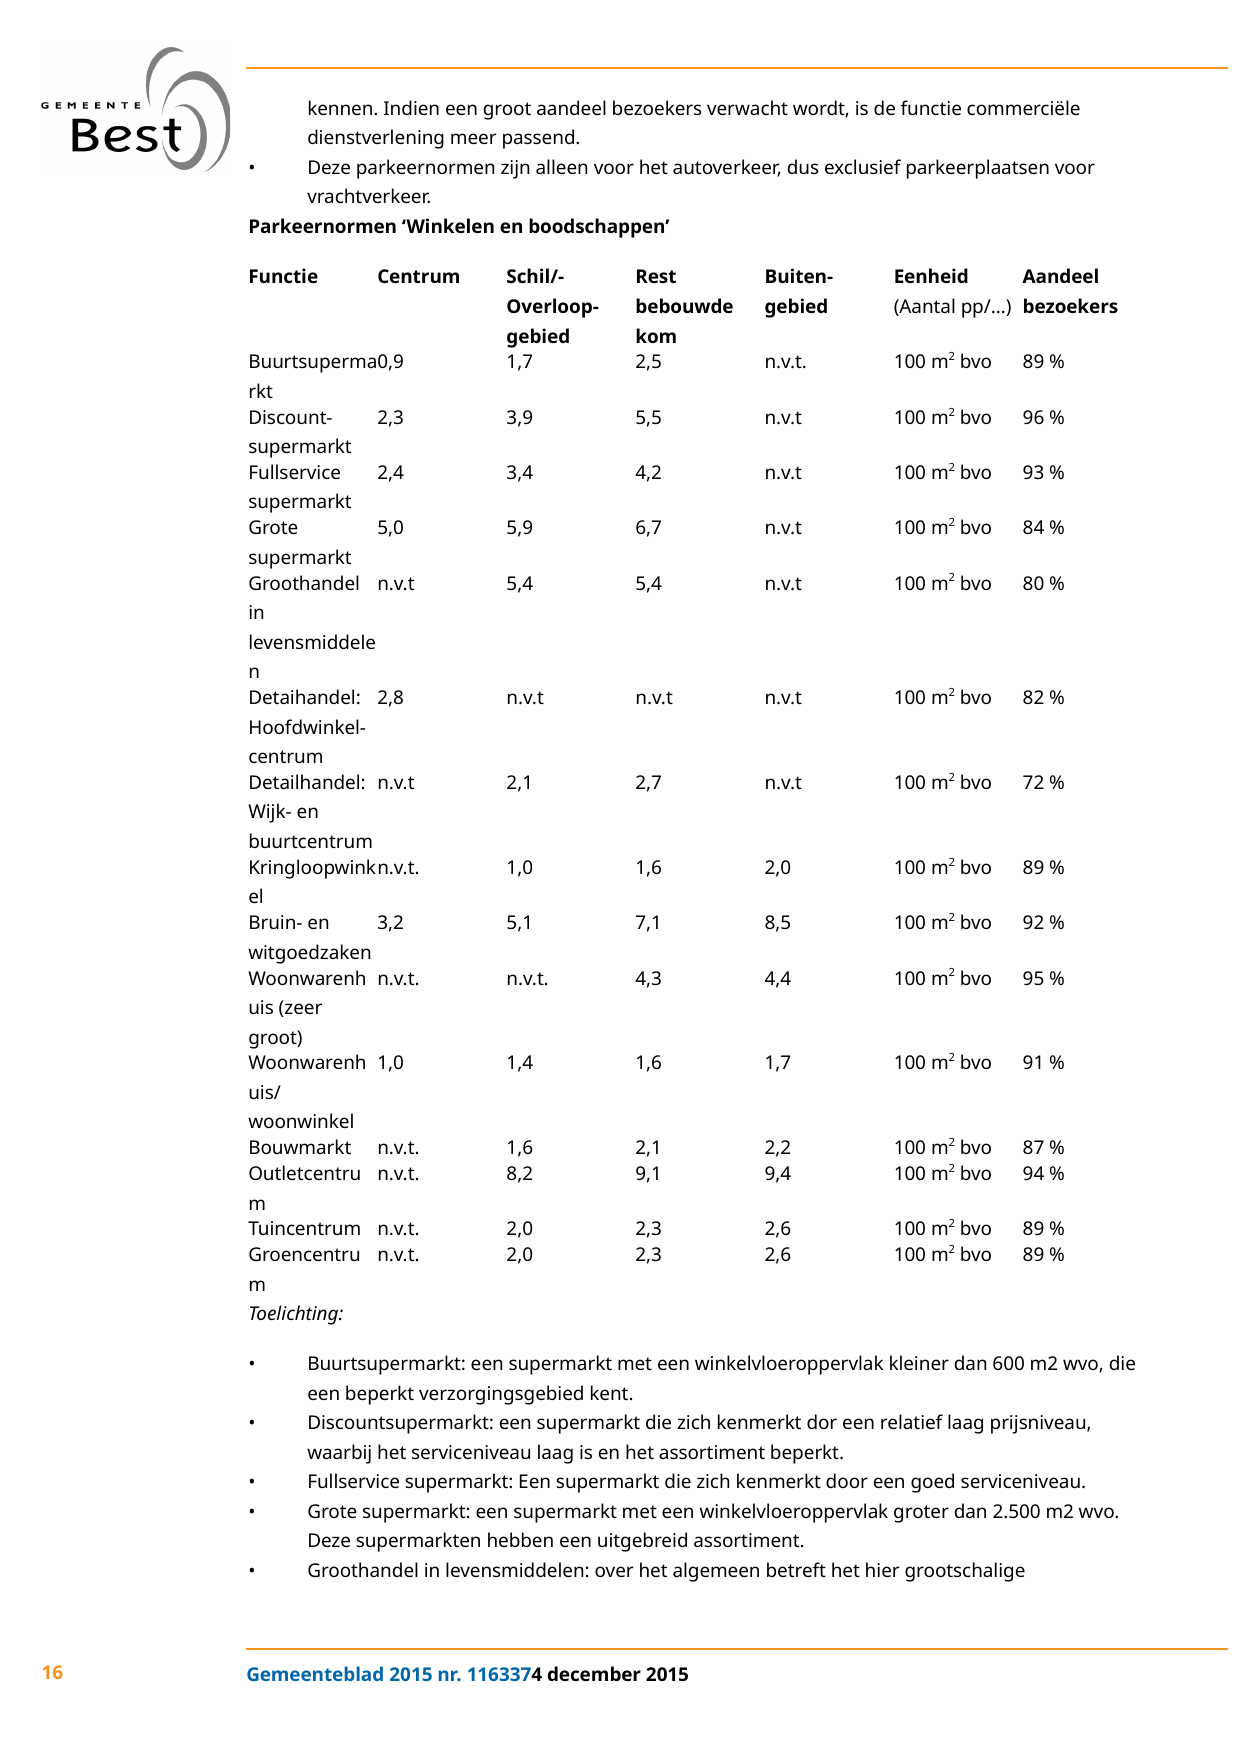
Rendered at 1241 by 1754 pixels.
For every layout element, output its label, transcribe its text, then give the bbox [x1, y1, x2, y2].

table_cell 89 % [1023, 854, 1152, 909]
table_cell n.v.t [377, 570, 506, 684]
table_cell 84 % [1023, 515, 1152, 570]
table_cell 1,6 [635, 1050, 764, 1134]
table_cell Bruin- en witgoedzaken [248, 909, 377, 965]
table_cell 2,0 [506, 1241, 635, 1297]
table_cell 5,1 [506, 909, 635, 965]
table_cell Groothandel in levensmiddelen [248, 570, 377, 684]
table_cell Woonwarenhuis (zeer groot) [248, 965, 377, 1049]
table_cell 100 m2 bvo [894, 1216, 1022, 1241]
table_cell n.v.t. [377, 965, 506, 1049]
table_cell 8,5 [764, 909, 893, 965]
table_cell 89 % [1023, 1241, 1152, 1297]
table_cell 2,1 [506, 769, 635, 854]
table_cell 2,0 [506, 1216, 635, 1241]
table_cell n.v.t. [377, 1241, 506, 1297]
table_cell 2,2 [764, 1135, 893, 1160]
table_cell n.v.t [764, 404, 893, 459]
table_cell Discount-supermarkt [248, 404, 377, 459]
table_cell 100 m2 bvo [894, 459, 1022, 514]
table_cell 3,4 [506, 459, 635, 514]
table_cell 100 m2 bvo [894, 909, 1022, 965]
table_cell Bouwmarkt [248, 1135, 377, 1160]
text Parkeernormen ‘Winkelen en boodschappen’ [248, 213, 1152, 239]
table_cell 72 % [1023, 769, 1152, 854]
table_cell 5,4 [506, 570, 635, 684]
table_cell 92 % [1023, 909, 1152, 965]
table_cell 4,3 [635, 965, 764, 1049]
table_cell Grote supermarkt [248, 515, 377, 570]
table_cell 7,1 [635, 909, 764, 965]
table_cell 100 m2 bvo [894, 684, 1022, 769]
table_cell 2,4 [377, 459, 506, 514]
table_cell 3,9 [506, 404, 635, 459]
table_cell 93 % [1023, 459, 1152, 514]
table_cell n.v.t. [377, 1160, 506, 1216]
table_cell 100 m2 bvo [894, 1050, 1022, 1134]
table_cell 9,4 [764, 1160, 893, 1216]
table_cell Woonwarenhuis/ woonwinkel [248, 1050, 377, 1134]
table_cell 1,7 [506, 349, 635, 404]
table_cell n.v.t. [377, 854, 506, 909]
table_header Functie [248, 264, 377, 348]
table_cell 2,0 [764, 854, 893, 909]
table_cell 2,3 [377, 404, 506, 459]
table_cell 1,0 [506, 854, 635, 909]
table_cell 87 % [1023, 1135, 1152, 1160]
table_cell 2,5 [635, 349, 764, 404]
table_cell 100 m2 bvo [894, 404, 1022, 459]
table_cell n.v.t [764, 459, 893, 514]
list Deze parkeernormen zijn alleen voor het autoverkeer, dus exclusief parkeerplaatsen voor vrachtverkeer. [248, 154, 1152, 209]
table_cell 2,6 [764, 1241, 893, 1297]
table_header Schil/- Overloop-gebied [506, 264, 635, 348]
list Grote supermarkt: een supermarkt met een winkelvloeroppervlak groter dan 2.500 m2 wvo. Deze supermarkten hebben een uitgebreid assortiment. [248, 1498, 1152, 1553]
table_cell 5,4 [635, 570, 764, 684]
table_cell n.v.t. [764, 349, 893, 404]
table_cell 2,1 [635, 1135, 764, 1160]
table_cell 100 m2 bvo [894, 854, 1022, 909]
table_cell n.v.t. [506, 965, 635, 1049]
table_cell 100 m2 bvo [894, 515, 1022, 570]
table_cell 89 % [1023, 349, 1152, 404]
table_cell 100 m2 bvo [894, 1135, 1022, 1160]
table_cell 5,5 [635, 404, 764, 459]
table_cell n.v.t [635, 684, 764, 769]
table_cell 2,6 [764, 1216, 893, 1241]
table_cell Detaihandel: Hoofdwinkel-centrum [248, 684, 377, 769]
table_cell Outletcentrum [248, 1160, 377, 1216]
table_cell 100 m2 bvo [894, 349, 1022, 404]
table_cell Buurtsupermarkt [248, 349, 377, 404]
table_header Aandeel bezoekers [1023, 264, 1152, 348]
table_cell 6,7 [635, 515, 764, 570]
table_cell Tuincentrum [248, 1216, 377, 1241]
table_cell 9,1 [635, 1160, 764, 1216]
table_cell 5,9 [506, 515, 635, 570]
table_cell n.v.t [764, 515, 893, 570]
table_cell 3,2 [377, 909, 506, 965]
table_cell Fullservice supermarkt [248, 459, 377, 514]
table_header Rest bebouwde kom [635, 264, 764, 348]
table_cell 100 m2 bvo [894, 570, 1022, 684]
list kennen. Indien een groot aandeel bezoekers verwacht wordt, is de functie commerciële dienstverlening meer passend. [248, 95, 1152, 150]
table_cell 2,3 [635, 1241, 764, 1297]
table_cell 5,0 [377, 515, 506, 570]
table_cell Groencentrum [248, 1241, 377, 1297]
table_header Eenheid (Aantal pp/…) [894, 264, 1022, 348]
table_cell 4,4 [764, 965, 893, 1049]
table_cell 1,4 [506, 1050, 635, 1134]
table_cell 100 m2 bvo [894, 1241, 1022, 1297]
table_cell 82 % [1023, 684, 1152, 769]
table_cell 2,3 [635, 1216, 764, 1241]
table_cell 100 m2 bvo [894, 965, 1022, 1049]
table_cell 80 % [1023, 570, 1152, 684]
table_cell 100 m2 bvo [894, 1160, 1022, 1216]
table_cell 1,7 [764, 1050, 893, 1134]
table_cell 0,9 [377, 349, 506, 404]
table_cell 91 % [1023, 1050, 1152, 1134]
table_cell 1,6 [635, 854, 764, 909]
table_cell 100 m2 bvo [894, 769, 1022, 854]
table_cell 8,2 [506, 1160, 635, 1216]
table_cell n.v.t [764, 769, 893, 854]
table_cell n.v.t [764, 684, 893, 769]
picture [41, 47, 231, 172]
table_cell 1,0 [377, 1050, 506, 1134]
table_cell n.v.t. [377, 1135, 506, 1160]
table_cell 2,7 [635, 769, 764, 854]
table_cell 94 % [1023, 1160, 1152, 1216]
table_cell 95 % [1023, 965, 1152, 1049]
list Groothandel in levensmiddelen: over het algemeen betreft het hier grootschalige [248, 1557, 1152, 1583]
table_cell 89 % [1023, 1216, 1152, 1241]
table_header Centrum [377, 264, 506, 348]
table_cell n.v.t [506, 684, 635, 769]
table_cell Kringloopwinkel [248, 854, 377, 909]
list Discountsupermarkt: een supermarkt die zich kenmerkt dor een relatief laag prijsniveau, waarbij het serviceniveau laag is en het assortiment beperkt. [248, 1409, 1152, 1465]
table_cell 1,6 [506, 1135, 635, 1160]
table_cell n.v.t. [377, 1216, 506, 1241]
list Buurtsupermarkt: een supermarkt met een winkelvloeroppervlak kleiner dan 600 m2 wvo, die een beperkt verzorgingsgebied kent. [248, 1350, 1152, 1406]
text Toelichting: [248, 1300, 1152, 1326]
list Fullservice supermarkt: Een supermarkt die zich kenmerkt door een goed serviceniveau. [248, 1468, 1152, 1494]
table_cell Detailhandel: Wijk- en buurtcentrum [248, 769, 377, 854]
table_cell n.v.t [377, 769, 506, 854]
table_cell 2,8 [377, 684, 506, 769]
table_cell 96 % [1023, 404, 1152, 459]
table_cell n.v.t [764, 570, 893, 684]
table_header Buiten-gebied [764, 264, 893, 348]
table_cell 4,2 [635, 459, 764, 514]
